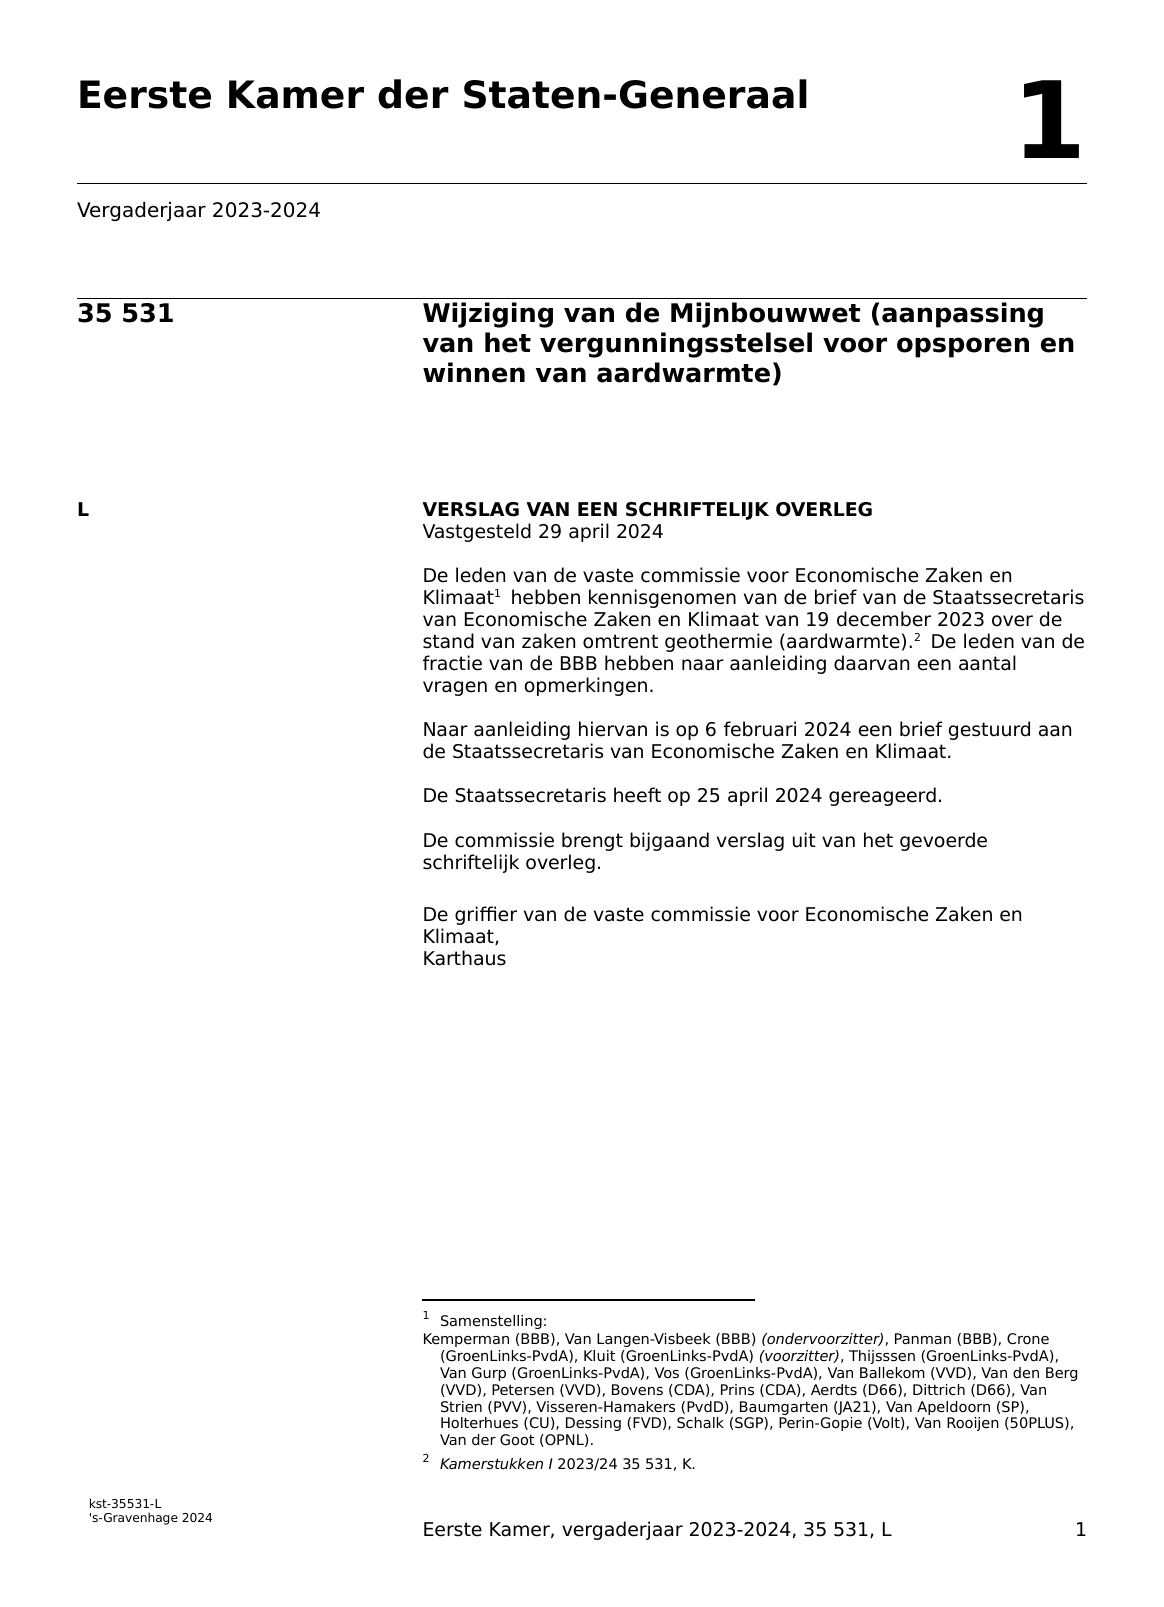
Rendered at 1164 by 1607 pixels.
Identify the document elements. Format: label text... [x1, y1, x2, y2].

text Kamerstukken I 2023/24 35 531, K. [422, 1452, 1087, 1474]
table_header Eerste Kamer der Staten-Generaal [77, 59, 886, 183]
text De leden van de vaste commissie voor Economische Zaken en Klimaat hebben kennisgenomen van de brief van de Staatssecretaris van Economische Zaken en Klimaat van 19 december 2023 over de stand van zaken omtrent geothermie (aardwarmte). De leden van de fractie van de BBB hebben naar aanleiding daarvan een aantal vragen en opmerkingen. [422, 565, 1087, 697]
text Kemperman (BBB), Van Langen-Visbeek (BBB) (ondervoorzitter), Panman (BBB), Crone (GroenLinks-PvdA), Kluit (GroenLinks-PvdA) (voorzitter), Thijsssen (GroenLinks-PvdA), Van Gurp (GroenLinks-PvdA), Vos (GroenLinks-PvdA), Van Ballekom (VVD), Van den Berg (VVD), Petersen (VVD), Bovens (CDA), Prins (CDA), Aerdts (D66), Dittrich (D66), Van Strien (PVV), Visseren-Hamakers (PvdD), Baumgarten (JA21), Van Apeldoorn (SP), Holterhues (CU), Dessing (FVD), Schalk (SGP), Perin-Gopie (Volt), Van Rooijen (50PLUS), Van der Goot (OPNL). [422, 1331, 1087, 1449]
subtitle L VERSLAG VAN EEN SCHRIFTELIJK OVERLEG [77, 499, 1087, 521]
text De commissie brengt bijgaand verslag uit van het gevoerde schriftelijk overleg. [422, 829, 1087, 873]
text De Staatssecretaris heeft op 25 april 2024 gereageerd. [422, 785, 1087, 807]
text kst-35531-L [88, 1497, 323, 1511]
text Samenstelling: [422, 1309, 1087, 1331]
text De griffier van de vaste commissie voor Economische Zaken en Klimaat, Karthaus [422, 903, 1087, 969]
subtitle 35 531 Wijziging van de Mijnbouwwet (aanpassing van het vergunningsstelsel voor opsporen en winnen van aardwarmte) [77, 299, 1087, 388]
text Vastgesteld 29 april 2024 [422, 521, 1087, 543]
text Naar aanleiding hiervan is op 6 februari 2024 een brief gestuurd aan de Staatssecretaris van Economische Zaken en Klimaat. [422, 719, 1087, 763]
text 's-Gravenhage 2024 [88, 1511, 323, 1525]
table_header 1 [886, 59, 1087, 183]
table_cell Vergaderjaar 2023-2024 [77, 184, 1087, 298]
